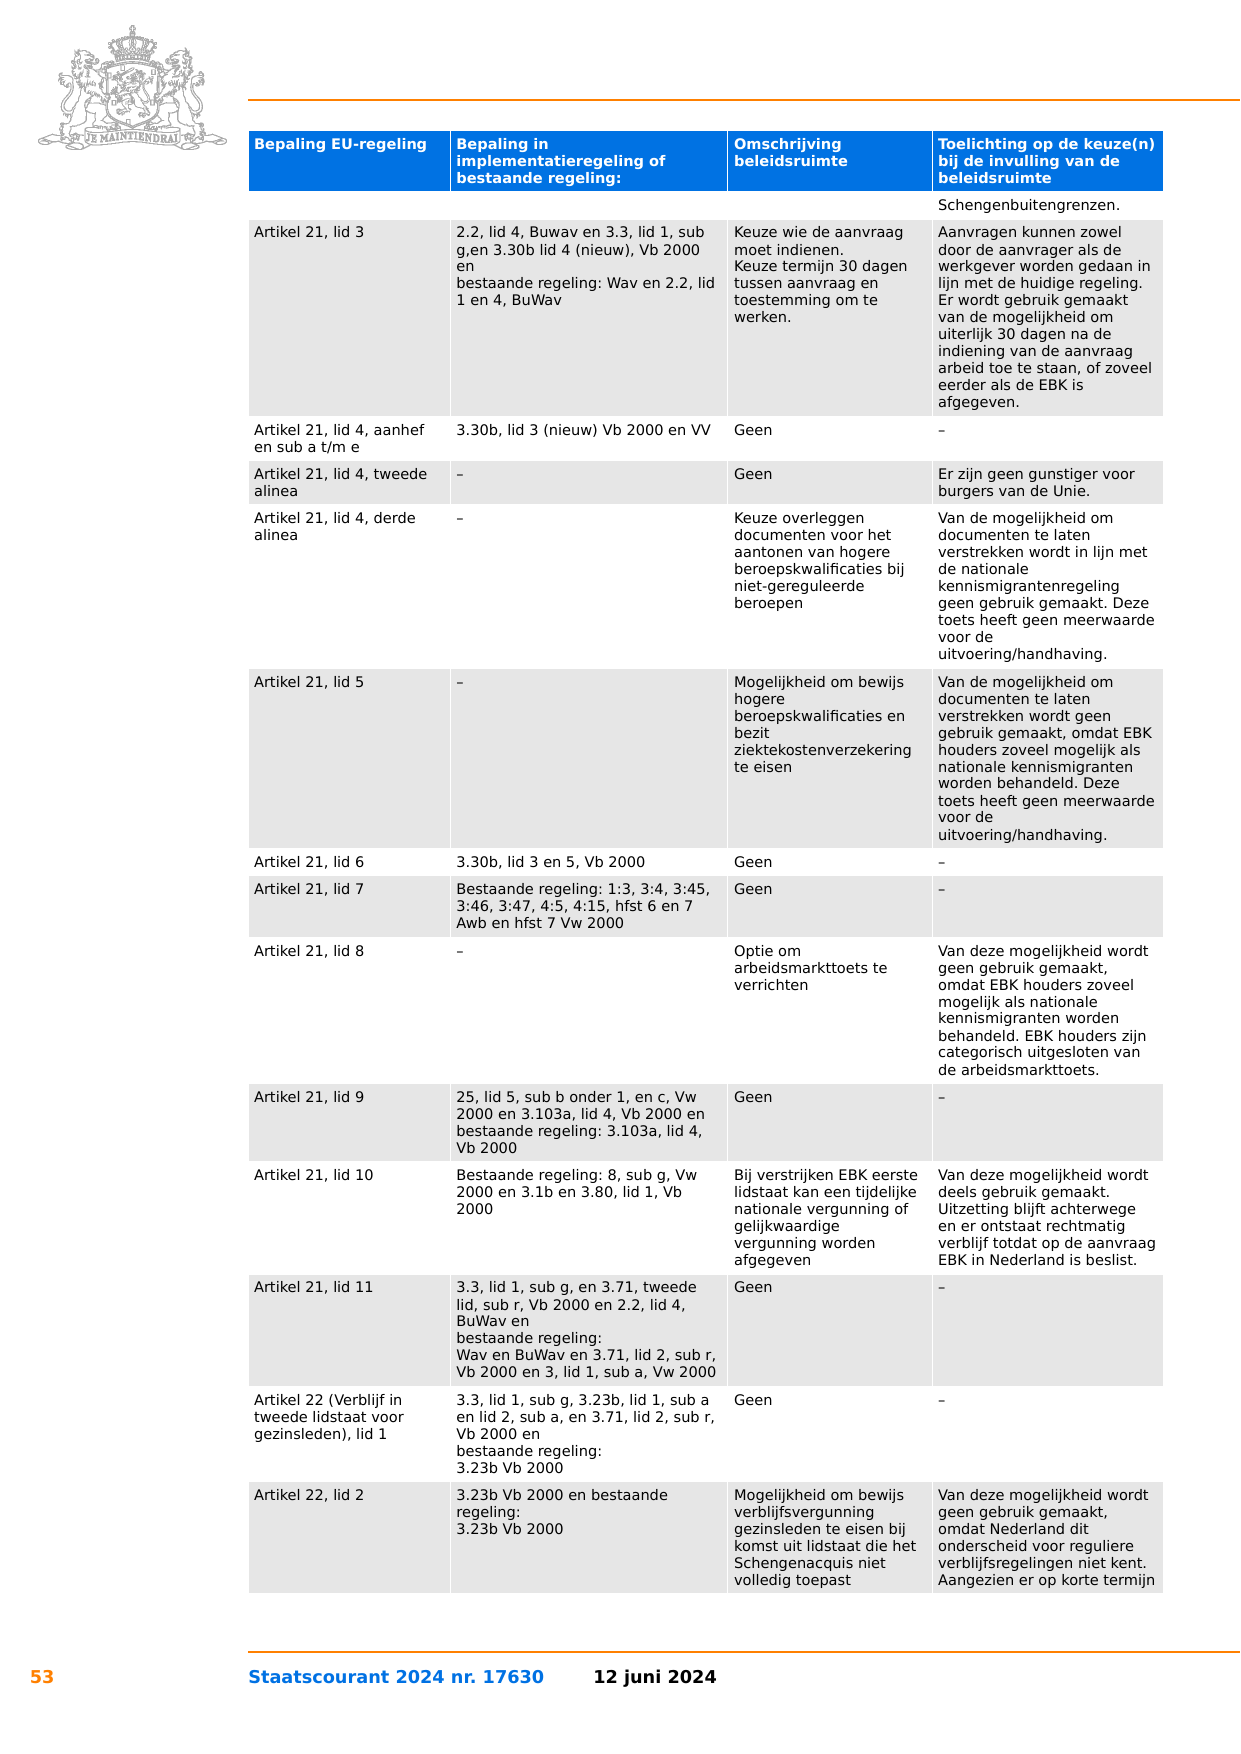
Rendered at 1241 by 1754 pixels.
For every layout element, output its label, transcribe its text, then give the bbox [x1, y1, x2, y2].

table_cell Artikel 21, lid 5 [249, 669, 450, 848]
table_cell [451, 192, 727, 219]
table_cell Bestaande regeling: 8, sub g, Vw 2000 en 3.1b en 3.80, lid 1, Vb 2000 [451, 1163, 727, 1274]
table_cell Mogelijkheid om bewijs verblijfsvergunning gezinsleden te eisen bij komst uit lidstaat die het Schengenacquis niet volledig toepast [728, 1482, 932, 1593]
table_cell Geen [728, 461, 932, 504]
table_cell – [933, 1387, 1163, 1481]
table_cell Bestaande regeling: 1:3, 3:4, 3:45, 3:46, 3:47, 4:5, 4:15, hfst 6 en 7 Awb en hfst 7 Vw 2000 [451, 876, 727, 937]
table_cell Mogelijkheid om bewijs hogere beroepskwalificaties en bezit ziektekostenverzekering te eisen [728, 669, 932, 848]
table_cell 3.30b, lid 3 en 5, Vb 2000 [451, 849, 727, 875]
table_cell Keuze overleggen documenten voor het aantonen van hogere beroepskwalificaties bij niet-gereguleerde beroepen [728, 506, 932, 668]
table_cell Van de mogelijkheid om documenten te laten verstrekken wordt in lijn met de nationale kennismigrantenregeling geen gebruik gemaakt. Deze toets heeft geen meerwaarde voor de uitvoering/handhaving. [933, 506, 1163, 668]
table_cell Geen [728, 417, 932, 460]
table_header Omschrijving beleidsruimte [728, 131, 932, 191]
table_cell [249, 192, 450, 219]
table_cell – [933, 1084, 1163, 1161]
table_cell 25, lid 5, sub b onder 1, en c, Vw 2000 en 3.103a, lid 4, Vb 2000 en bestaande regeling: 3.103a, lid 4, Vb 2000 [451, 1084, 727, 1161]
table_cell – [451, 938, 727, 1083]
table_cell – [451, 461, 727, 504]
table_cell Keuze wie de aanvraag moet indienen. Keuze termijn 30 dagen tussen aanvraag en toestemming om te werken. [728, 220, 932, 416]
table_header Bepaling in implementatieregeling of bestaande regeling: [451, 131, 727, 191]
table_cell Artikel 21, lid 4, derde alinea [249, 506, 450, 668]
table_cell – [933, 849, 1163, 875]
table_cell 3.3, lid 1, sub g, 3.23b, lid 1, sub a en lid 2, sub a, en 3.71, lid 2, sub r, Vb 2000 en bestaande regeling: 3.23b Vb 2000 [451, 1387, 727, 1481]
picture [38, 25, 227, 150]
table_cell Bij verstrijken EBK eerste lidstaat kan een tijdelijke nationale vergunning of gelijkwaardige vergunning worden afgegeven [728, 1163, 932, 1274]
table_cell – [933, 417, 1163, 460]
table_cell 3.23b Vb 2000 en bestaande regeling: 3.23b Vb 2000 [451, 1482, 727, 1593]
table_cell Van deze mogelijkheid wordt geen gebruik gemaakt, omdat Nederland dit onderscheid voor reguliere verblijfsregelingen niet kent. Aangezien er op korte termijn [933, 1482, 1163, 1593]
table_cell Artikel 21, lid 3 [249, 220, 450, 416]
table_cell Van deze mogelijkheid wordt geen gebruik gemaakt, omdat EBK houders zoveel mogelijk als nationale kennismigranten worden behandeld. EBK houders zijn categorisch uitgesloten van de arbeidsmarkttoets. [933, 938, 1163, 1083]
table_cell Geen [728, 1387, 932, 1481]
table_header Toelichting op de keuze(n) bij de invulling van de beleidsruimte [933, 131, 1163, 191]
table_cell Optie om arbeidsmarkttoets te verrichten [728, 938, 932, 1083]
table_cell 3.30b, lid 3 (nieuw) Vb 2000 en VV [451, 417, 727, 460]
table_cell Geen [728, 1275, 932, 1386]
table_cell Van deze mogelijkheid wordt deels gebruik gemaakt. Uitzetting blijft achterwege en er ontstaat rechtmatig verblijf totdat op de aanvraag EBK in Nederland is beslist. [933, 1163, 1163, 1274]
table_cell Artikel 21, lid 8 [249, 938, 450, 1083]
table_cell – [451, 506, 727, 668]
table_cell – [451, 669, 727, 848]
table_cell Artikel 21, lid 11 [249, 1275, 450, 1386]
table_cell – [933, 1275, 1163, 1386]
table_cell – [933, 876, 1163, 937]
table_cell Artikel 21, lid 4, tweede alinea [249, 461, 450, 504]
table_cell Artikel 21, lid 9 [249, 1084, 450, 1161]
table_cell Schengenbuitengrenzen. [933, 192, 1163, 219]
table_cell Artikel 22, lid 2 [249, 1482, 450, 1593]
table_header Bepaling EU-regeling [249, 131, 450, 191]
table_cell [728, 192, 932, 219]
table_cell Aanvragen kunnen zowel door de aanvrager als de werkgever worden gedaan in lijn met de huidige regeling. Er wordt gebruik gemaakt van de mogelijkheid om uiterlijk 30 dagen na de indiening van de aanvraag arbeid toe te staan, of zoveel eerder als de EBK is afgegeven. [933, 220, 1163, 416]
table_cell Van de mogelijkheid om documenten te laten verstrekken wordt geen gebruik gemaakt, omdat EBK houders zoveel mogelijk als nationale kennismigranten worden behandeld. Deze toets heeft geen meerwaarde voor de uitvoering/handhaving. [933, 669, 1163, 848]
table_cell Artikel 21, lid 4, aanhef en sub a t/m e [249, 417, 450, 460]
table_cell Artikel 21, lid 6 [249, 849, 450, 875]
table_cell 2.2, lid 4, Buwav en 3.3, lid 1, sub g,en 3.30b lid 4 (nieuw), Vb 2000 en bestaande regeling: Wav en 2.2, lid 1 en 4, BuWav [451, 220, 727, 416]
table_cell Geen [728, 876, 932, 937]
table_cell Artikel 21, lid 10 [249, 1163, 450, 1274]
table_cell Geen [728, 1084, 932, 1161]
table_cell Geen [728, 849, 932, 875]
table_cell Er zijn geen gunstiger voor burgers van de Unie. [933, 461, 1163, 504]
table_cell Artikel 21, lid 7 [249, 876, 450, 937]
table_cell 3.3, lid 1, sub g, en 3.71, tweede lid, sub r, Vb 2000 en 2.2, lid 4, BuWav en bestaande regeling: Wav en BuWav en 3.71, lid 2, sub r, Vb 2000 en 3, lid 1, sub a, Vw 2000 [451, 1275, 727, 1386]
table_cell Artikel 22 (Verblijf in tweede lidstaat voor gezinsleden), lid 1 [249, 1387, 450, 1481]
